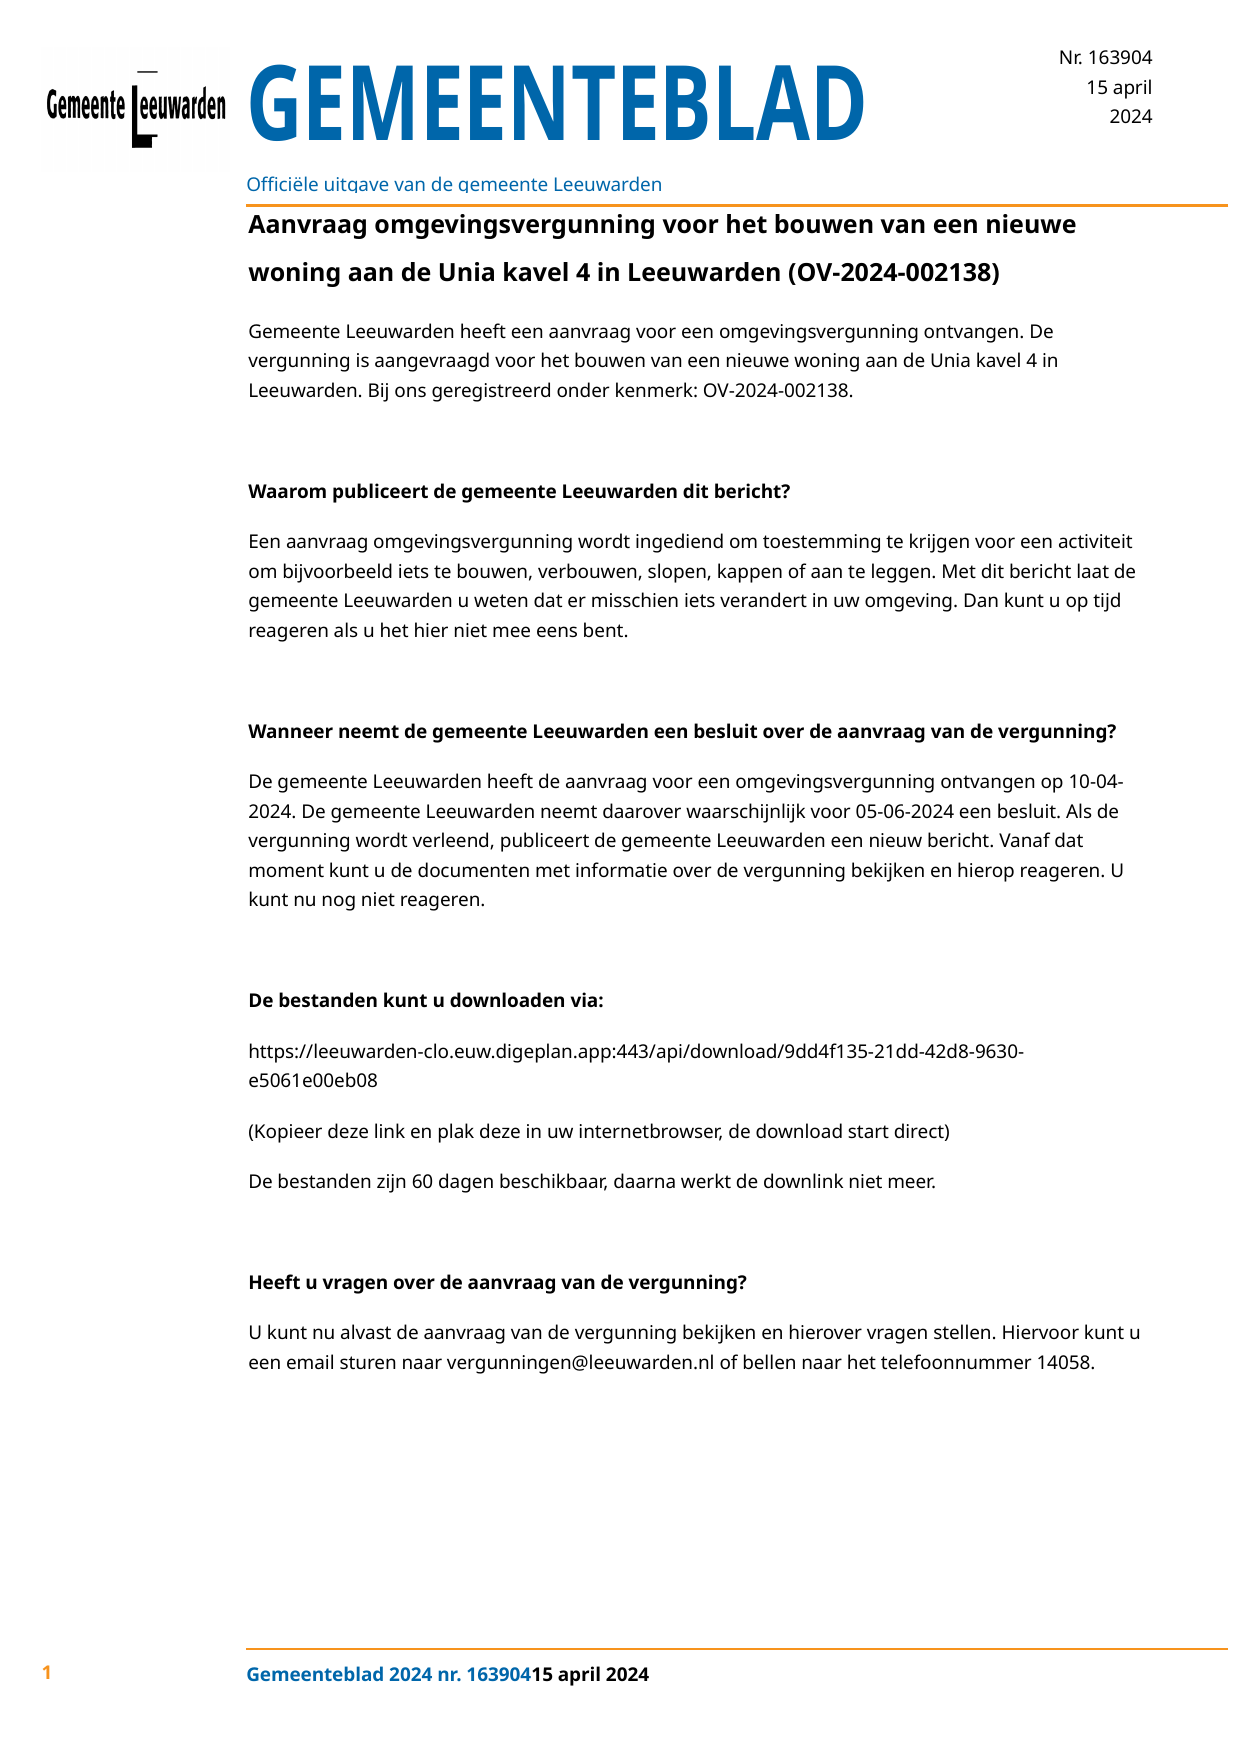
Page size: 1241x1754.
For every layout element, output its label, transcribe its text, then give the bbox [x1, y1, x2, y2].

picture [41, 47, 231, 172]
text https://leeuwarden-clo.euw.digeplan.app:443/api/download/9dd4f135-21dd-42d8-9630-e5061e00eb08 [248, 1038, 1152, 1093]
text De bestanden kunt u downloaden via: [248, 987, 1152, 1013]
text Gemeente Leeuwarden heeft een aanvraag voor een omgevingsvergunning ontvangen. De vergunning is aangevraagd voor het bouwen van een nieuwe woning aan de Unia kavel 4 in Leeuwarden. Bij ons geregistreerd onder kenmerk: OV-2024-002138. [248, 318, 1152, 403]
text (Kopieer deze link en plak deze in uw internetbrowser, de download start direct) [248, 1118, 1152, 1144]
text De bestanden zijn 60 dagen beschikbaar, daarna werkt de downlink niet meer. [248, 1168, 1152, 1194]
text De gemeente Leeuwarden heeft de aanvraag voor een omgevingsvergunning ontvangen op 10-04-2024. De gemeente Leeuwarden neemt daarover waarschijnlijk voor 05-06-2024 een besluit. Als de vergunning wordt verleend, publiceert de gemeente Leeuwarden een nieuw bericht. Vanaf dat moment kunt u de documenten met informatie over de vergunning bekijken en hierop reageren. U kunt nu nog niet reageren. [248, 768, 1152, 912]
text Een aanvraag omgevingsvergunning wordt ingediend om toestemming te krijgen voor een activiteit om bijvoorbeeld iets te bouwen, verbouwen, slopen, kappen of aan te leggen. Met dit bericht laat de gemeente Leeuwarden u weten dat er misschien iets verandert in uw omgeving. Dan kunt u op tijd reageren als u het hier niet mee eens bent. [248, 528, 1152, 643]
text Heeft u vragen over de aanvraag van de vergunning? [248, 1269, 1152, 1295]
text U kunt nu alvast de aanvraag van de vergunning bekijken en hierover vragen stellen. Hiervoor kunt u een email sturen naar vergunningen@leeuwarden.nl of bellen naar het telefoonnummer 14058. [248, 1319, 1152, 1375]
text Waarom publiceert de gemeente Leeuwarden dit bericht? [248, 478, 1152, 504]
text Aanvraag omgevingsvergunning voor het bouwen van een nieuwe woning aan de Unia kavel 4 in Leeuwarden (OV-2024-002138) [248, 207, 1152, 288]
text Wanneer neemt de gemeente Leeuwarden een besluit over de aanvraag van de vergunning? [248, 718, 1152, 744]
